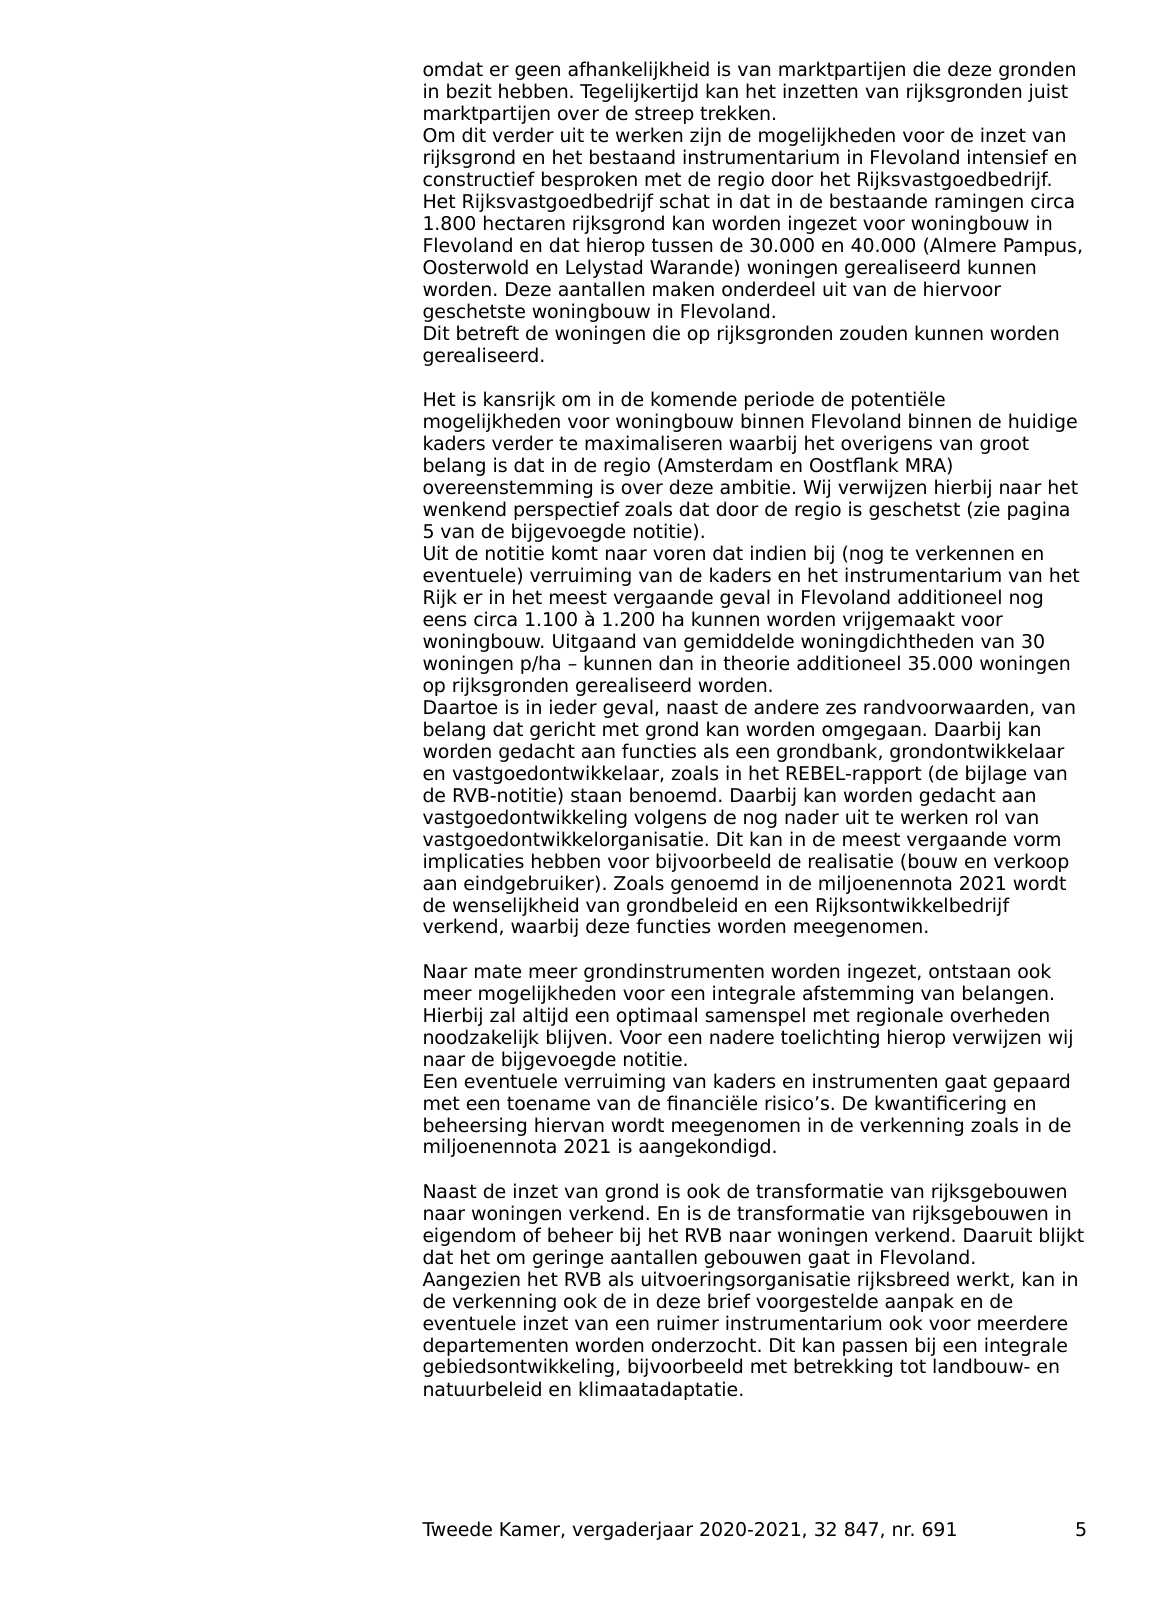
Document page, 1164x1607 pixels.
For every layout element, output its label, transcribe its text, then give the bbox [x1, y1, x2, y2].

text Dit betreft de woningen die op rijksgronden zouden kunnen worden gerealiseerd. [422, 323, 1087, 367]
text Aangezien het RVB als uitvoeringsorganisatie rijksbreed werkt, kan in de verkenning ook de in deze brief voorgestelde aanpak en de eventuele inzet van een ruimer instrumentarium ook voor meerdere departementen worden onderzocht. Dit kan passen bij een integrale gebiedsontwikkeling, bijvoorbeeld met betrekking tot landbouw- en natuurbeleid en klimaatadaptatie. [422, 1268, 1087, 1400]
text Om dit verder uit te werken zijn de mogelijkheden voor de inzet van rijksgrond en het bestaand instrumentarium in Flevoland intensief en constructief besproken met de regio door het Rijksvastgoedbedrijf. Het Rijksvastgoedbedrijf schat in dat in de bestaande ramingen circa 1.800 hectaren rijksgrond kan worden ingezet voor woningbouw in Flevoland en dat hierop tussen de 30.000 en 40.000 (Almere Pampus, Oosterwold en Lelystad Warande) woningen gerealiseerd kunnen worden. Deze aantallen maken onderdeel uit van de hiervoor geschetste woningbouw in Flevoland. [422, 125, 1087, 323]
text Naar mate meer grondinstrumenten worden ingezet, ontstaan ook meer mogelijkheden voor een integrale afstemming van belangen. Hierbij zal altijd een optimaal samenspel met regionale overheden noodzakelijk blijven. Voor een nadere toelichting hierop verwijzen wij naar de bijgevoegde notitie. [422, 961, 1087, 1071]
text Uit de notitie komt naar voren dat indien bij (nog te verkennen en eventuele) verruiming van de kaders en het instrumentarium van het Rijk er in het meest vergaande geval in Flevoland additioneel nog eens circa 1.100 à 1.200 ha kunnen worden vrijgemaakt voor woningbouw. Uitgaand van gemiddelde woningdichtheden van 30 woningen p/ha – kunnen dan in theorie additioneel 35.000 woningen op rijksgronden gerealiseerd worden. [422, 543, 1087, 697]
text omdat er geen afhankelijkheid is van marktpartijen die deze gronden in bezit hebben. Tegelijkertijd kan het inzetten van rijksgronden juist marktpartijen over de streep trekken. [422, 59, 1087, 125]
text Het is kansrijk om in de komende periode de potentiële mogelijkheden voor woningbouw binnen Flevoland binnen de huidige kaders verder te maximaliseren waarbij het overigens van groot belang is dat in de regio (Amsterdam en Oostflank MRA) overeenstemming is over deze ambitie. Wij verwijzen hierbij naar het wenkend perspectief zoals dat door de regio is geschetst (zie pagina 5 van de bijgevoegde notitie). [422, 389, 1087, 543]
text Naast de inzet van grond is ook de transformatie van rijksgebouwen naar woningen verkend. En is de transformatie van rijksgebouwen in eigendom of beheer bij het RVB naar woningen verkend. Daaruit blijkt dat het om geringe aantallen gebouwen gaat in Flevoland. [422, 1181, 1087, 1268]
text Daartoe is in ieder geval, naast de andere zes randvoorwaarden, van belang dat gericht met grond kan worden omgegaan. Daarbij kan worden gedacht aan functies als een grondbank, grondontwikkelaar en vastgoedontwikkelaar, zoals in het REBEL-rapport (de bijlage van de RVB-notitie) staan benoemd. Daarbij kan worden gedacht aan vastgoedontwikkeling volgens de nog nader uit te werken rol van vastgoedontwikkelorganisatie. Dit kan in de meest vergaande vorm implicaties hebben voor bijvoorbeeld de realisatie (bouw en verkoop aan eindgebruiker). Zoals genoemd in de miljoenennota 2021 wordt de wenselijkheid van grondbeleid en een Rijksontwikkelbedrijf verkend, waarbij deze functies worden meegenomen. [422, 697, 1087, 938]
text Een eventuele verruiming van kaders en instrumenten gaat gepaard met een toename van de financiële risico’s. De kwantificering en beheersing hiervan wordt meegenomen in de verkenning zoals in de miljoenennota 2021 is aangekondigd. [422, 1071, 1087, 1158]
